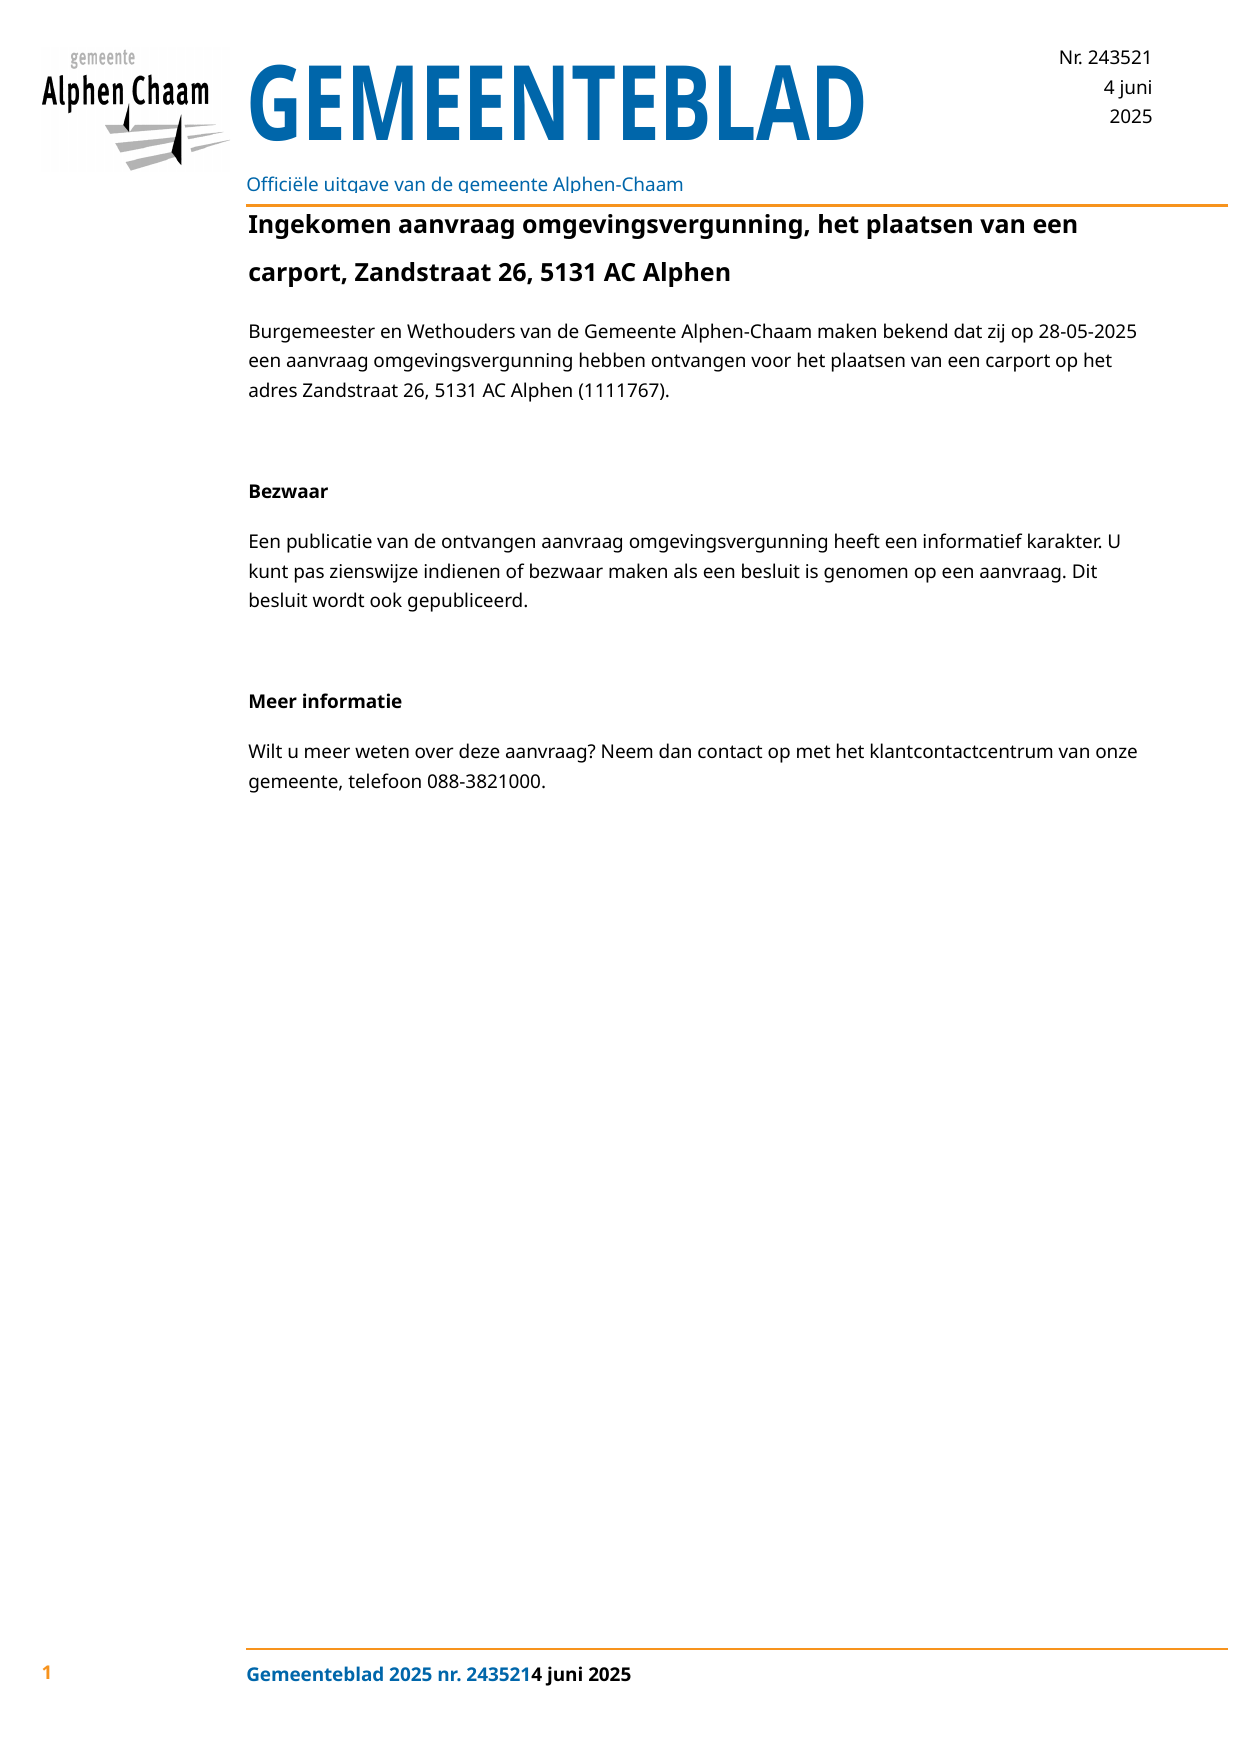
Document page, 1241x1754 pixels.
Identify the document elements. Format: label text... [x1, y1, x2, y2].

text Wilt u meer weten over deze aanvraag? Neem dan contact op met het klantcontactcentrum van onze gemeente, telefoon 088-3821000. [248, 739, 1152, 794]
picture [41, 47, 231, 172]
text Een publicatie van de ontvangen aanvraag omgevingsvergunning heeft een informatief karakter. U kunt pas zienswijze indienen of bezwaar maken als een besluit is genomen op een aanvraag. Dit besluit wordt ook gepubliceerd. [248, 528, 1152, 613]
text Meer informatie [248, 688, 1152, 714]
text Bezwaar [248, 478, 1152, 504]
text Ingekomen aanvraag omgevingsvergunning, het plaatsen van een carport, Zandstraat 26, 5131 AC Alphen [248, 207, 1152, 288]
text Burgemeester en Wethouders van de Gemeente Alphen-Chaam maken bekend dat zij op 28-05-2025 een aanvraag omgevingsvergunning hebben ontvangen voor het plaatsen van een carport op het adres Zandstraat 26, 5131 AC Alphen (1111767). [248, 318, 1152, 403]
